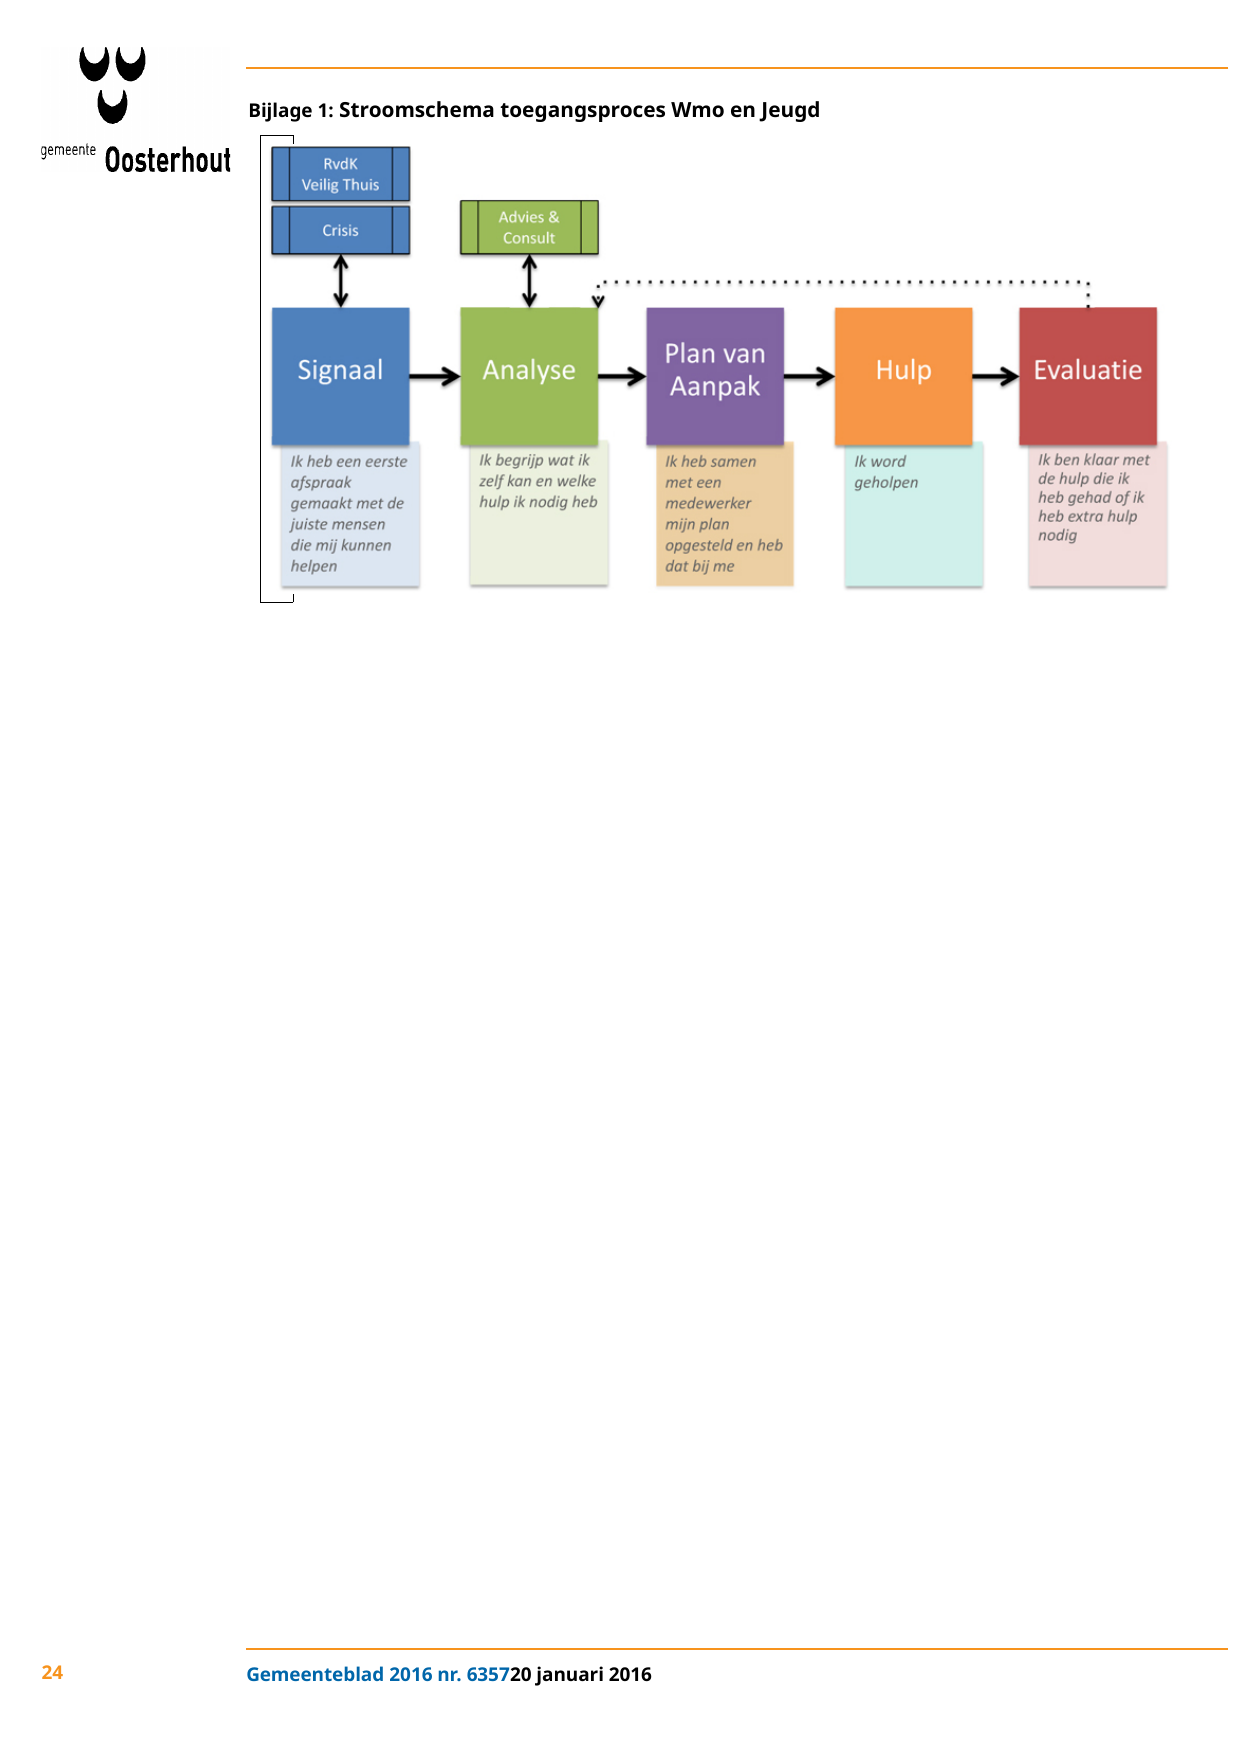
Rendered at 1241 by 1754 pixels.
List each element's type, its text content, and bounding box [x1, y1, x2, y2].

text Bijlage 1: Stroomschema toegangsproces Wmo en Jeugd [248, 95, 1152, 123]
picture [268, 144, 1173, 594]
picture [41, 47, 231, 172]
